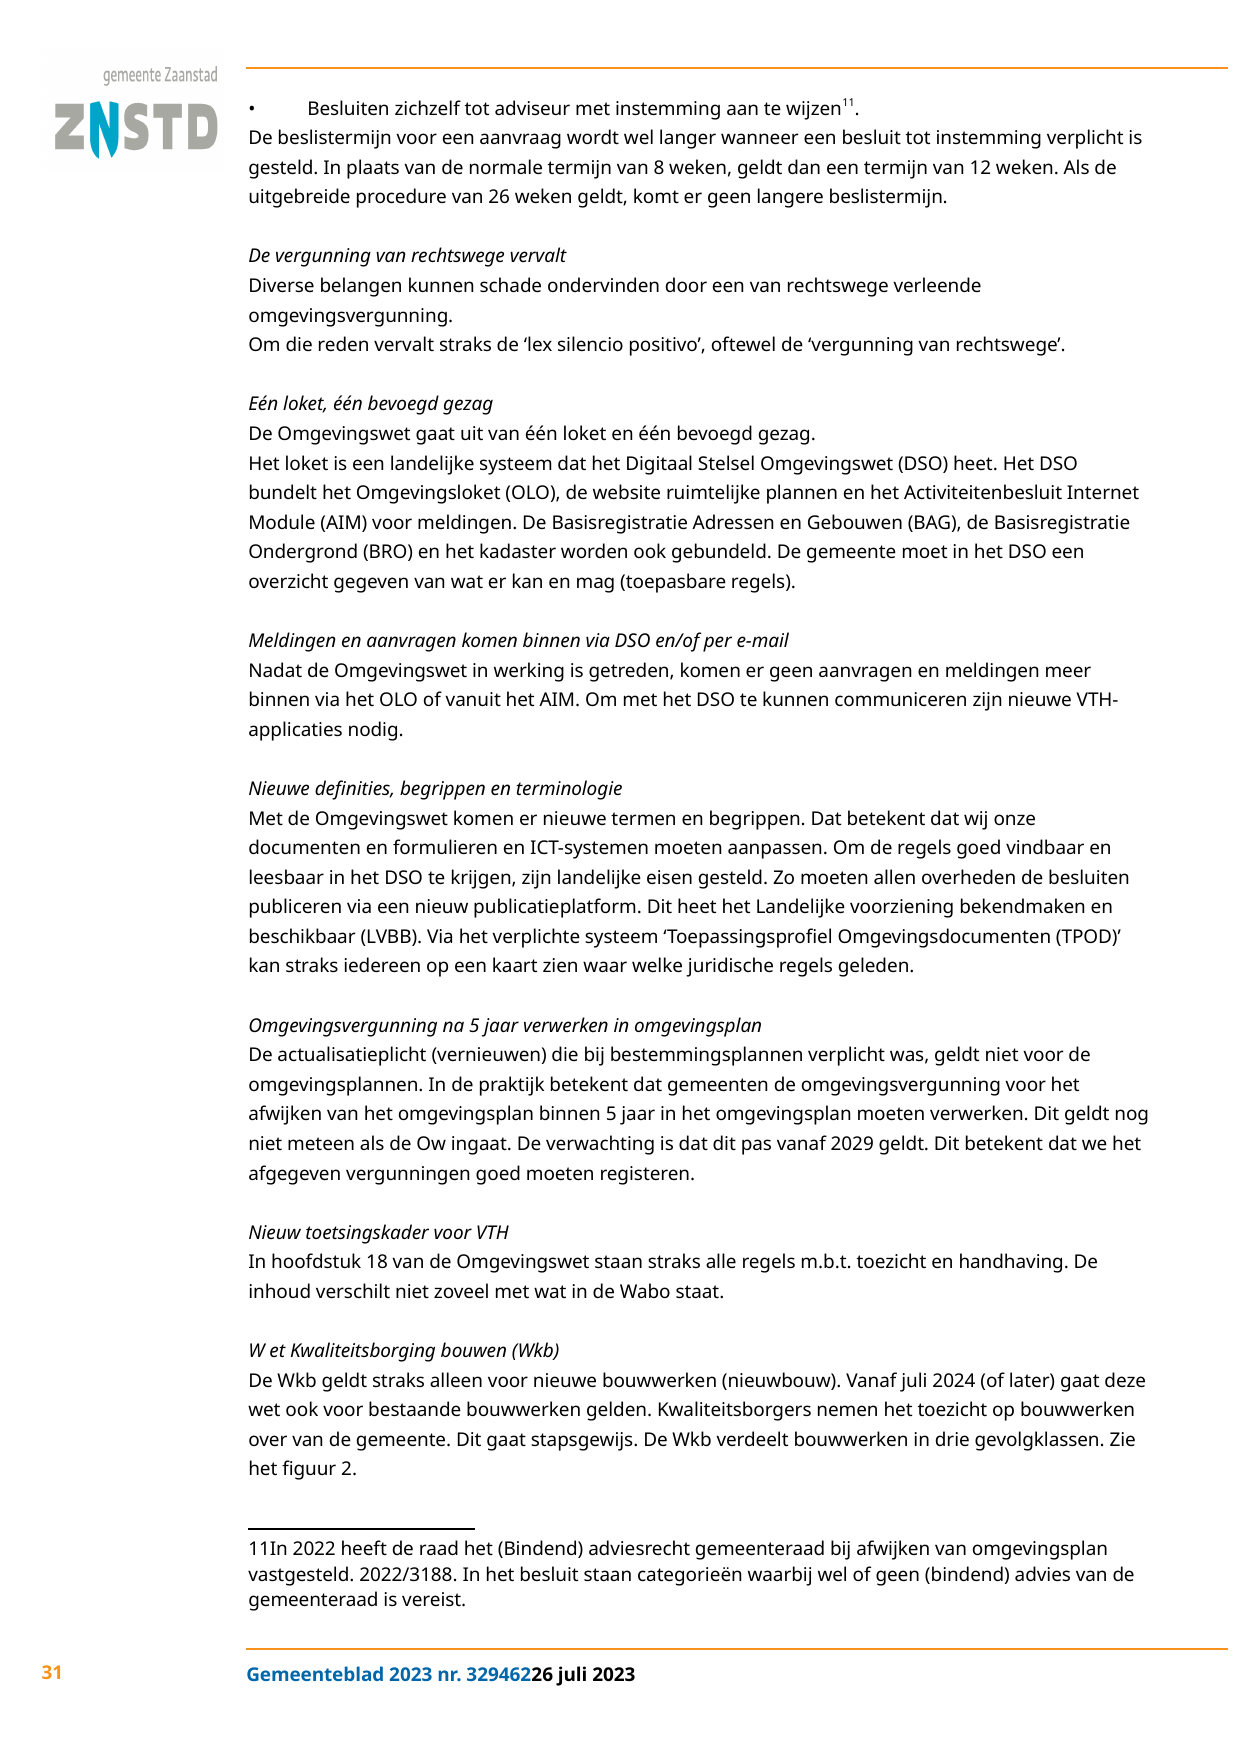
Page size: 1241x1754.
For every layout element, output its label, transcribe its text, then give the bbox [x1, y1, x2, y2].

list In 2022 heeft de raad het (Bindend) adviesrecht gemeenteraad bij afwijken van omgevingsplan vastgesteld. 2022/3188. In het besluit staan categorieën waarbij wel of geen (bindend) advies van de gemeenteraad is vereist. [248, 1535, 1152, 1612]
text W et Kwaliteitsborging bouwen (Wkb) [248, 1337, 1152, 1363]
text Diverse belangen kunnen schade ondervinden door een van rechtswege verleende omgevingsvergunning. [248, 272, 1152, 328]
picture [41, 47, 231, 172]
text Met de Omgevingswet komen er nieuwe termen en begrippen. Dat betekent dat wij onze documenten en formulieren en ICT-systemen moeten aanpassen. Om de regels goed vindbaar en leesbaar in het DSO te krijgen, zijn landelijke eisen gesteld. Zo moeten allen overheden de besluiten publiceren via een nieuw publicatieplatform. Dit heet het Landelijke voorziening bekendmaken en beschikbaar (LVBB). Via het verplichte systeem ‘Toepassingsprofiel Omgevingsdocumenten (TPOD)’ kan straks iedereen op een kaart zien waar welke juridische regels geleden. [248, 805, 1152, 978]
text In hoofdstuk 18 van de Omgevingswet staan straks alle regels m.b.t. toezicht en handhaving. De inhoud verschilt niet zoveel met wat in de Wabo staat. [248, 1248, 1152, 1304]
text Het loket is een landelijke systeem dat het Digitaal Stelsel Omgevingswet (DSO) heet. Het DSO bundelt het Omgevingsloket (OLO), de website ruimtelijke plannen en het Activiteitenbesluit Internet Module (AIM) voor meldingen. De Basisregistratie Adressen en Gebouwen (BAG), de Basisregistratie Ondergrond (BRO) en het kadaster worden ook gebundeld. De gemeente moet in het DSO een overzicht gegeven van wat er kan en mag (toepasbare regels). [248, 450, 1152, 594]
text De Omgevingswet gaat uit van één loket en één bevoegd gezag. [248, 420, 1152, 446]
text Nadat de Omgevingswet in werking is getreden, komen er geen aanvragen en meldingen meer binnen via het OLO of vanuit het AIM. Om met het DSO te kunnen communiceren zijn nieuwe VTH-applicaties nodig. [248, 657, 1152, 742]
text De beslistermijn voor een aanvraag wordt wel langer wanneer een besluit tot instemming verplicht is gesteld. In plaats van de normale termijn van 8 weken, geldt dan een termijn van 12 weken. Als de uitgebreide procedure van 26 weken geldt, komt er geen langere beslistermijn. [248, 124, 1152, 209]
text De Wkb geldt straks alleen voor nieuwe bouwwerken (nieuwbouw). Vanaf juli 2024 (of later) gaat deze wet ook voor bestaande bouwwerken gelden. Kwaliteitsborgers nemen het toezicht op bouwwerken over van de gemeente. Dit gaat stapsgewijs. De Wkb verdeelt bouwwerken in drie gevolgklassen. Zie het figuur 2. [248, 1367, 1152, 1481]
text Nieuwe definities, begrippen en terminologie [248, 775, 1152, 801]
list Besluiten zichzelf tot adviseur met instemming aan te wijzen. [248, 95, 1152, 121]
text Nieuw toetsingskader voor VTH [248, 1219, 1152, 1245]
text Eén loket, één bevoegd gezag [248, 391, 1152, 416]
text De vergunning van rechtswege vervalt [248, 243, 1152, 268]
text Meldingen en aanvragen komen binnen via DSO en/of per e-mail [248, 627, 1152, 653]
text De actualisatieplicht (vernieuwen) die bij bestemmingsplannen verplicht was, geldt niet voor de omgevingsplannen. In de praktijk betekent dat gemeenten de omgevingsvergunning voor het afwijken van het omgevingsplan binnen 5 jaar in het omgevingsplan moeten verwerken. Dit geldt nog niet meteen als de Ow ingaat. De verwachting is dat dit pas vanaf 2029 geldt. Dit betekent dat we het afgegeven vergunningen goed moeten registeren. [248, 1041, 1152, 1186]
text Omgevingsvergunning na 5 jaar verwerken in omgevingsplan [248, 1012, 1152, 1038]
text Om die reden vervalt straks de ‘lex silencio positivo’, oftewel de ‘vergunning van rechtswege’. [248, 331, 1152, 357]
